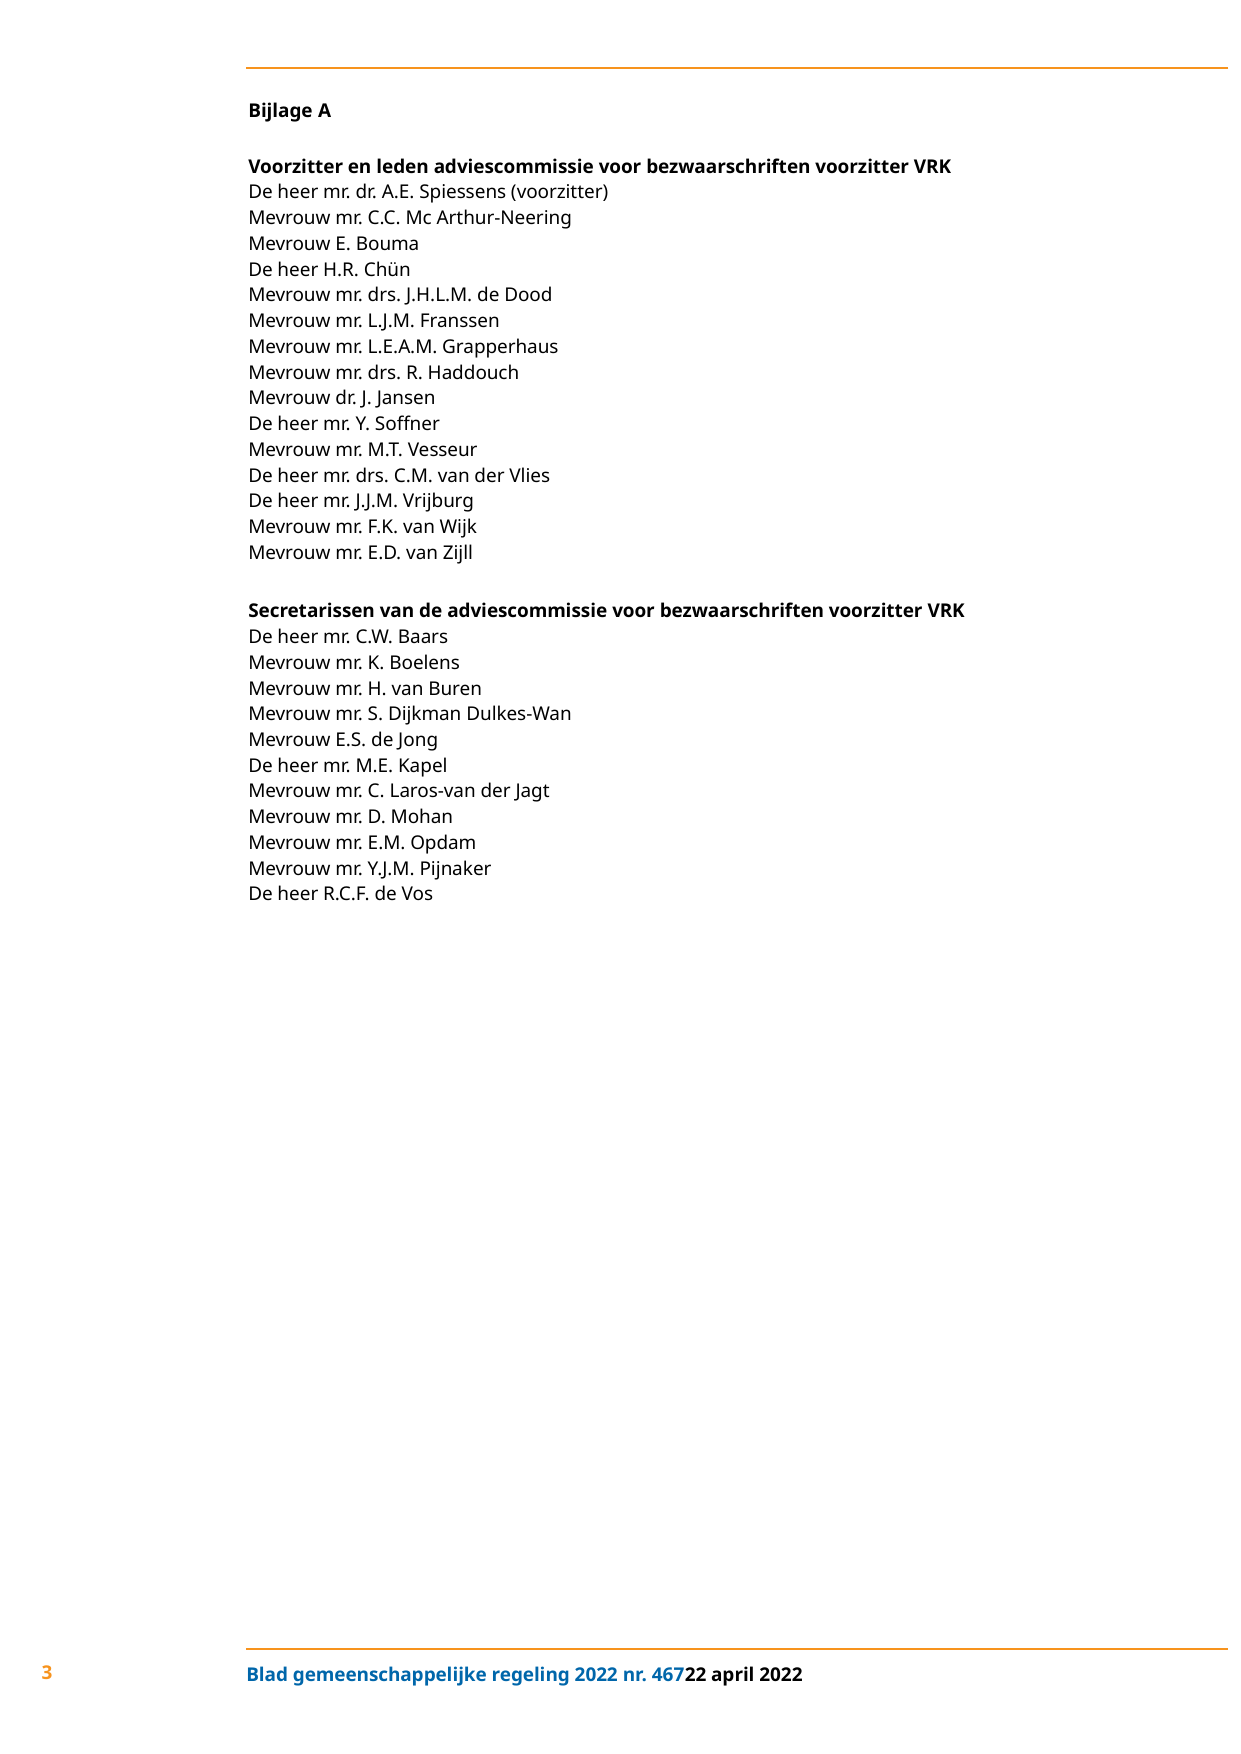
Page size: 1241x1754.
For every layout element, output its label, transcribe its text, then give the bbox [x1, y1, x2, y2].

table_cell Mevrouw mr. drs. R. Haddouch [248, 359, 1152, 384]
picture [41, 47, 231, 172]
table_cell De heer mr. Y. Soffner [248, 410, 1152, 436]
table_header Voorzitter en leden adviescommissie voor bezwaarschriften voorzitter VRK [248, 153, 1152, 179]
table_cell Mevrouw mr. E.M. Opdam [248, 829, 1152, 855]
table_cell De heer mr. J.J.M. Vrijburg [248, 488, 1152, 513]
table_cell De heer H.R. Chün [248, 256, 1152, 282]
text Bijlage A [248, 95, 1152, 123]
table_cell Mevrouw mr. E.D. van Zijll [248, 539, 1152, 565]
table_cell Mevrouw mr. F.K. van Wijk [248, 513, 1152, 539]
table_cell Mevrouw E.S. de Jong [248, 726, 1152, 752]
table_cell De heer R.C.F. de Vos [248, 881, 1152, 906]
table_cell Mevrouw E. Bouma [248, 230, 1152, 256]
table_cell De heer mr. M.E. Kapel [248, 752, 1152, 778]
table_cell Mevrouw mr. H. van Buren [248, 675, 1152, 701]
table_cell De heer mr. dr. A.E. Spiessens (voorzitter) [248, 179, 1152, 204]
table_cell De heer mr. C.W. Baars [248, 623, 1152, 649]
table_cell Mevrouw dr. J. Jansen [248, 385, 1152, 410]
table_cell Mevrouw mr. drs. J.H.L.M. de Dood [248, 282, 1152, 307]
table_cell Mevrouw mr. L.E.A.M. Grapperhaus [248, 333, 1152, 359]
table_cell Mevrouw mr. M.T. Vesseur [248, 436, 1152, 462]
table_cell Mevrouw mr. C.C. Mc Arthur-Neering [248, 205, 1152, 230]
table_cell Mevrouw mr. D. Mohan [248, 804, 1152, 829]
table_cell Mevrouw mr. Y.J.M. Pijnaker [248, 855, 1152, 881]
table_cell Mevrouw mr. S. Dijkman Dulkes-Wan [248, 701, 1152, 726]
table_cell De heer mr. drs. C.M. van der Vlies [248, 462, 1152, 487]
table_cell Mevrouw mr. C. Laros-van der Jagt [248, 778, 1152, 803]
table_cell Mevrouw mr. K. Boelens [248, 649, 1152, 675]
table_cell Mevrouw mr. L.J.M. Franssen [248, 308, 1152, 333]
table_header Secretarissen van de adviescommissie voor bezwaarschriften voorzitter VRK [248, 598, 1152, 623]
